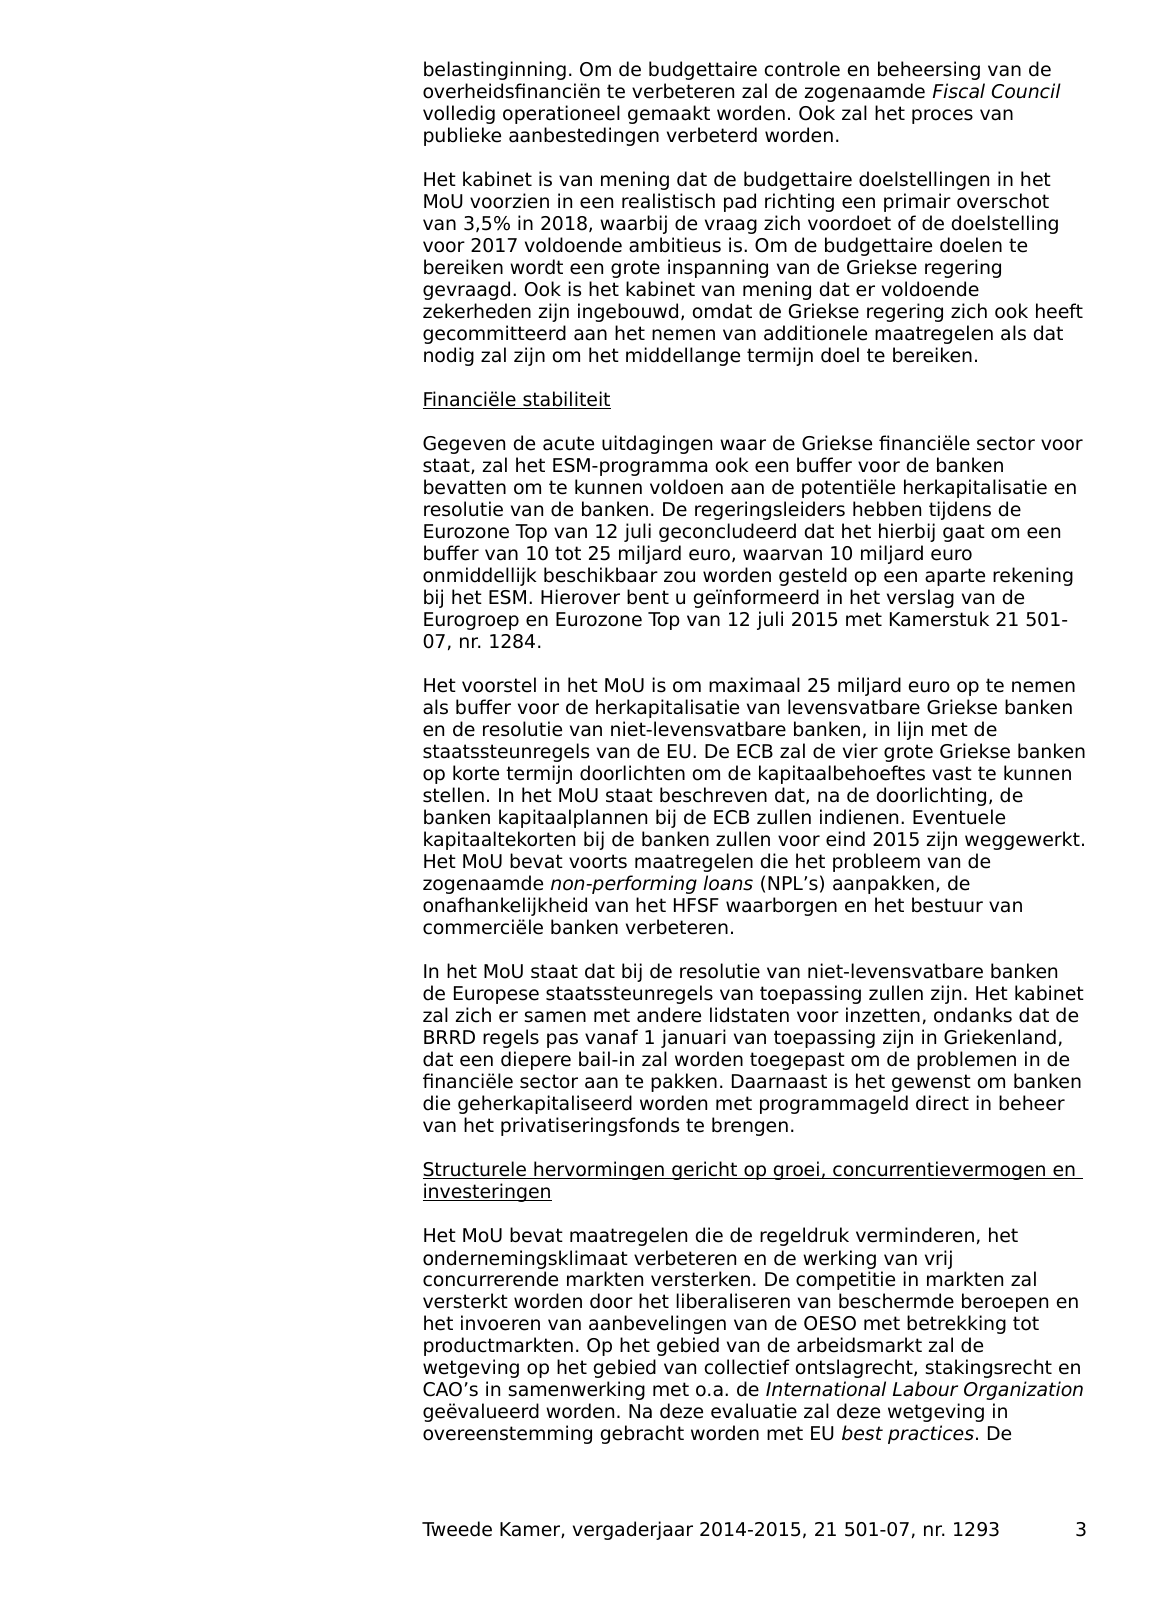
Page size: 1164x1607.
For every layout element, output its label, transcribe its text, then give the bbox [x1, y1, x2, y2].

text Het MoU bevat maatregelen die de regeldruk verminderen, het ondernemingsklimaat verbeteren en de werking van vrij concurrerende markten versterken. De competitie in markten zal versterkt worden door het liberaliseren van beschermde beroepen en het invoeren van aanbevelingen van de OESO met betrekking tot productmarkten. Op het gebied van de arbeidsmarkt zal de wetgeving op het gebied van collectief ontslagrecht, stakingsrecht en CAO’s in samenwerking met o.a. de International Labour Organization geëvalueerd worden. Na deze evaluatie zal deze wetgeving in overeenstemming gebracht worden met EU best practices. De [422, 1225, 1087, 1445]
subtitle Structurele hervormingen gericht op groei, concurrentievermogen en investeringen [422, 1159, 1087, 1203]
text Gegeven de acute uitdagingen waar de Griekse financiële sector voor staat, zal het ESM-programma ook een buffer voor de banken bevatten om te kunnen voldoen aan de potentiële herkapitalisatie en resolutie van de banken. De regeringsleiders hebben tijdens de Eurozone Top van 12 juli geconcludeerd dat het hierbij gaat om een buffer van 10 tot 25 miljard euro, waarvan 10 miljard euro onmiddellijk beschikbaar zou worden gesteld op een aparte rekening bij het ESM. Hierover bent u geïnformeerd in het verslag van de Eurogroep en Eurozone Top van 12 juli 2015 met Kamerstuk 21 501-07, nr. 1284. [422, 433, 1087, 653]
text In het MoU staat dat bij de resolutie van niet-levensvatbare banken de Europese staatssteunregels van toepassing zullen zijn. Het kabinet zal zich er samen met andere lidstaten voor inzetten, ondanks dat de BRRD regels pas vanaf 1 januari van toepassing zijn in Griekenland, dat een diepere bail-in zal worden toegepast om de problemen in de financiële sector aan te pakken. Daarnaast is het gewenst om banken die geherkapitaliseerd worden met programmageld direct in beheer van het privatiseringsfonds te brengen. [422, 961, 1087, 1137]
text Het voorstel in het MoU is om maximaal 25 miljard euro op te nemen als buffer voor de herkapitalisatie van levensvatbare Griekse banken en de resolutie van niet-levensvatbare banken, in lijn met de staatssteunregels van de EU. De ECB zal de vier grote Griekse banken op korte termijn doorlichten om de kapitaalbehoeftes vast te kunnen stellen. In het MoU staat beschreven dat, na de doorlichting, de banken kapitaalplannen bij de ECB zullen indienen. Eventuele kapitaaltekorten bij de banken zullen voor eind 2015 zijn weggewerkt. Het MoU bevat voorts maatregelen die het probleem van de zogenaamde non-performing loans (NPL’s) aanpakken, de onafhankelijkheid van het HFSF waarborgen en het bestuur van commerciële banken verbeteren. [422, 675, 1087, 939]
text Het kabinet is van mening dat de budgettaire doelstellingen in het MoU voorzien in een realistisch pad richting een primair overschot van 3,5% in 2018, waarbij de vraag zich voordoet of de doelstelling voor 2017 voldoende ambitieus is. Om de budgettaire doelen te bereiken wordt een grote inspanning van de Griekse regering gevraagd. Ook is het kabinet van mening dat er voldoende zekerheden zijn ingebouwd, omdat de Griekse regering zich ook heeft gecommitteerd aan het nemen van additionele maatregelen als dat nodig zal zijn om het middellange termijn doel te bereiken. [422, 169, 1087, 367]
text belastinginning. Om de budgettaire controle en beheersing van de overheidsfinanciën te verbeteren zal de zogenaamde Fiscal Council volledig operationeel gemaakt worden. Ook zal het proces van publieke aanbestedingen verbeterd worden. [422, 59, 1087, 147]
subtitle Financiële stabiliteit [422, 389, 1087, 411]
